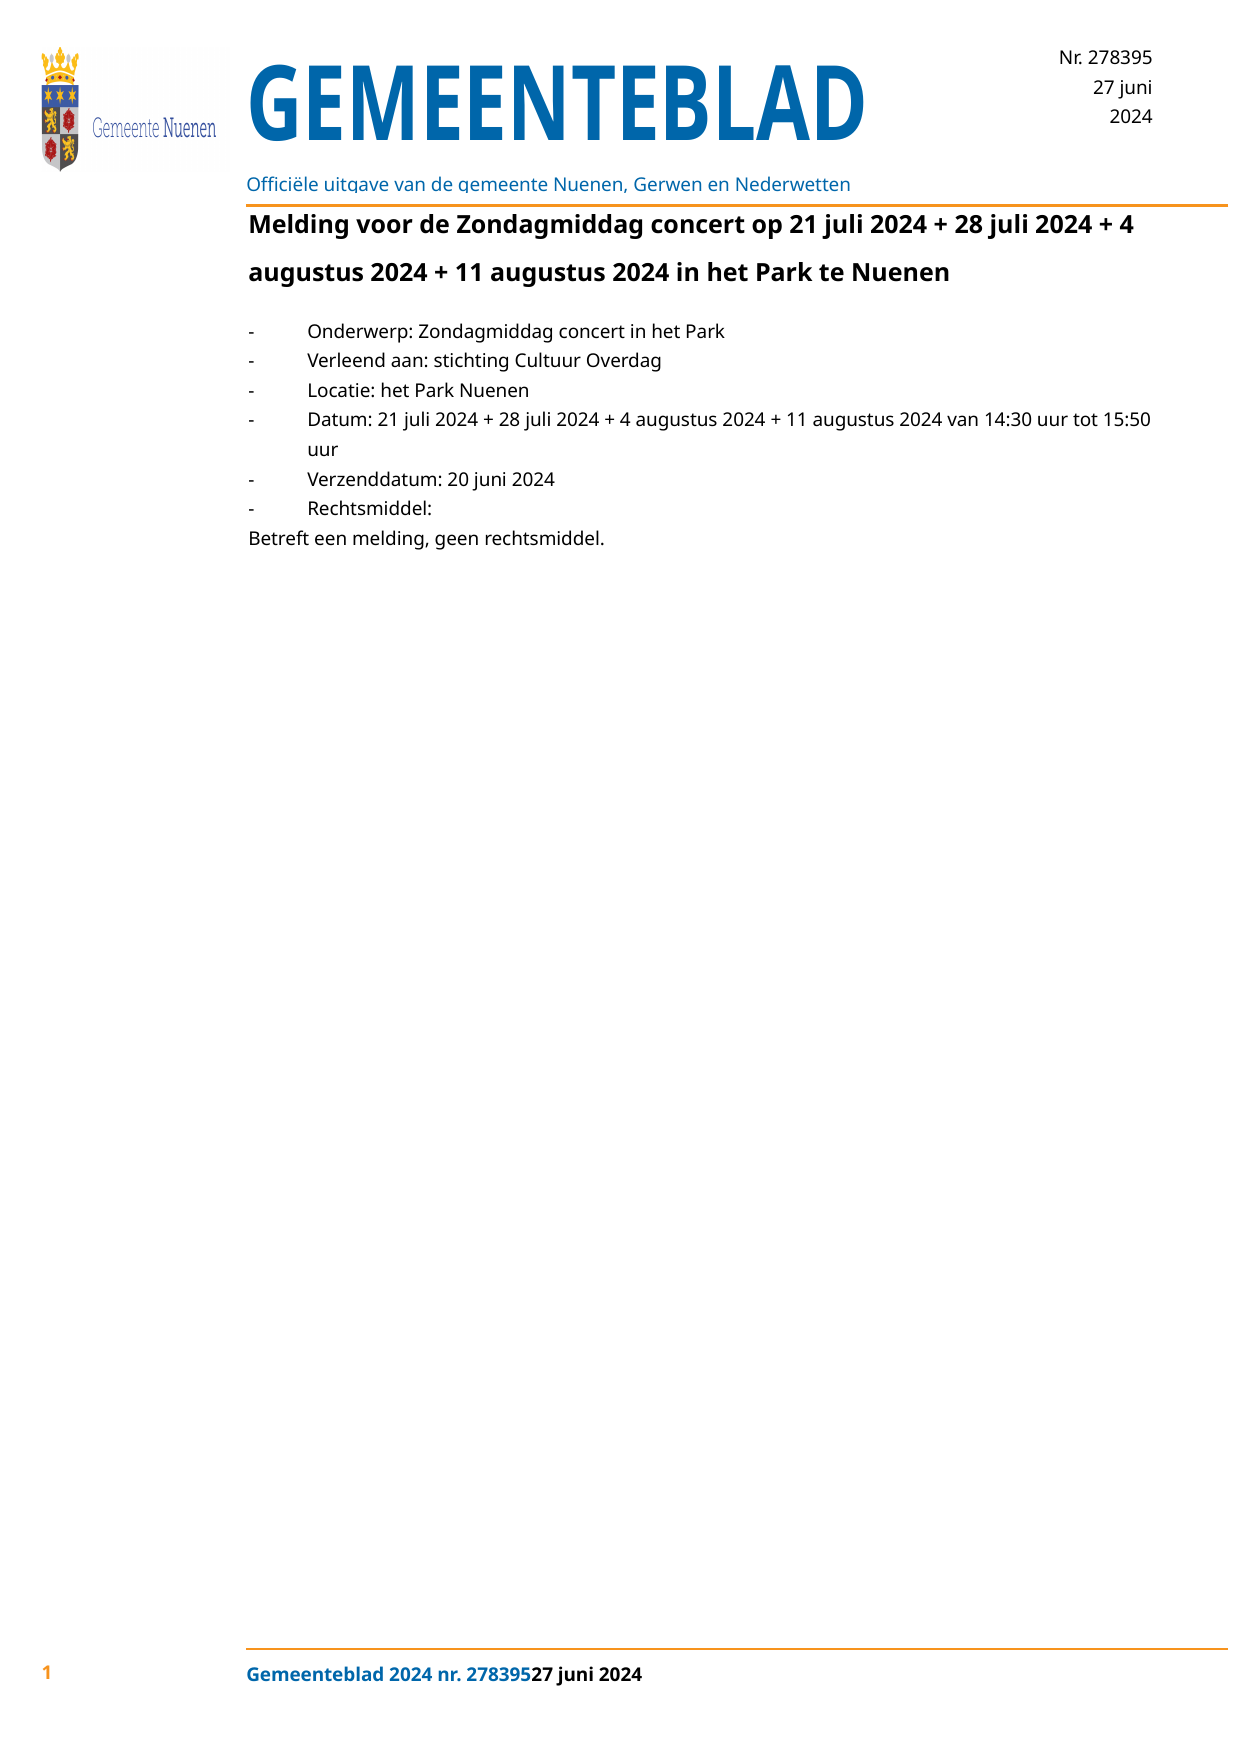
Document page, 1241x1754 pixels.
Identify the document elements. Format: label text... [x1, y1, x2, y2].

list Verleend aan: stichting Cultuur Overdag [248, 347, 1152, 373]
list Datum: 21 juli 2024 + 28 juli 2024 + 4 augustus 2024 + 11 augustus 2024 van 14:30 uur tot 15:50 uur [248, 407, 1152, 462]
list Rechtsmiddel: [248, 495, 1152, 521]
list Verzenddatum: 20 juni 2024 [248, 466, 1152, 492]
text Melding voor de Zondagmiddag concert op 21 juli 2024 + 28 juli 2024 + 4 augustus 2024 + 11 augustus 2024 in het Park te Nuenen [248, 207, 1152, 288]
text Betreft een melding, geen rechtsmiddel. [248, 525, 1152, 551]
list Locatie: het Park Nuenen [248, 377, 1152, 403]
list Onderwerp: Zondagmiddag concert in het Park [248, 318, 1152, 344]
picture [41, 47, 231, 172]
